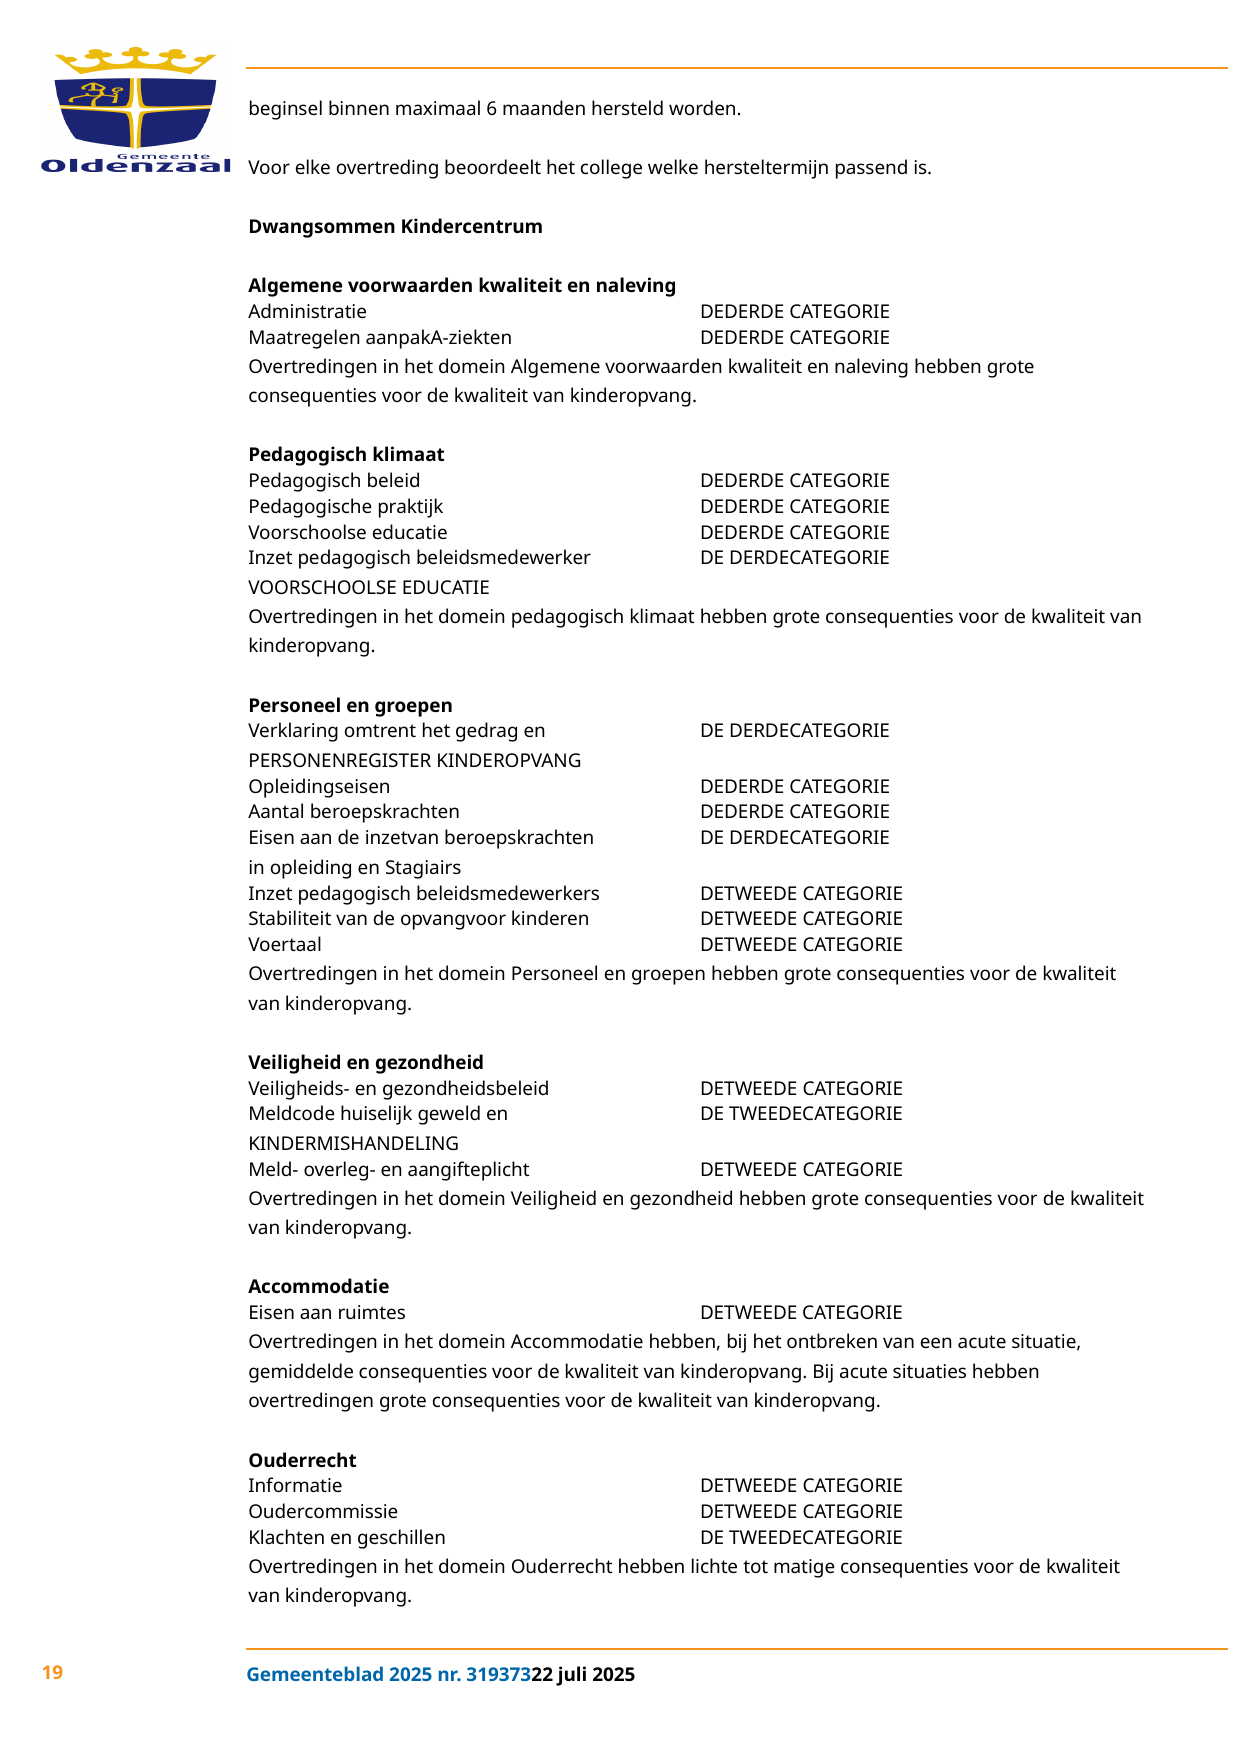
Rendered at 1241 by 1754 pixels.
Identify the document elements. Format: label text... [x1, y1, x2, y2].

table_cell Maatregelen aanpakA-ziekten [248, 324, 700, 349]
table_cell Voertaal [248, 931, 700, 957]
table_cell DEDERDE CATEGORIE [700, 799, 1152, 824]
table_cell Meld- overleg- en aangifteplicht [248, 1156, 700, 1182]
text Overtredingen in het domein pedagogisch klimaat hebben grote consequenties voor de kwaliteit van kinderopvang. [248, 603, 1152, 658]
table_cell DE DERDECATEGORIE [700, 825, 1152, 880]
table_header Pedagogisch klimaat [248, 442, 1152, 467]
table_cell Veiligheids- en gezondheidsbeleid [248, 1075, 700, 1101]
table_cell Stabiliteit van de opvangvoor kinderen [248, 906, 700, 931]
text Overtredingen in het domein Personeel en groepen hebben grote consequenties voor de kwaliteit van kinderopvang. [248, 960, 1152, 1016]
table_cell Inzet pedagogisch beleidsmedewerker VOORSCHOOLSE EDUCATIE [248, 545, 700, 600]
table_header Veiligheid en gezondheid [248, 1049, 1152, 1075]
text beginsel binnen maximaal 6 maanden hersteld worden. [248, 95, 1152, 121]
table_cell DETWEEDE CATEGORIE [700, 1156, 1152, 1182]
table_cell Opleidingseisen [248, 773, 700, 799]
table_cell Informatie [248, 1473, 700, 1498]
table_cell DETWEEDE CATEGORIE [700, 880, 1152, 906]
text Dwangsommen Kindercentrum [248, 213, 1152, 239]
table_cell Administratie [248, 298, 700, 324]
table_cell DE DERDECATEGORIE [700, 545, 1152, 600]
table_cell Aantal beroepskrachten [248, 799, 700, 824]
text Overtredingen in het domein Algemene voorwaarden kwaliteit en naleving hebben grote consequenties voor de kwaliteit van kinderopvang. [248, 353, 1152, 408]
table_cell Eisen aan ruimtes [248, 1299, 700, 1325]
table_cell Inzet pedagogisch beleidsmedewerkers [248, 880, 700, 906]
table_header Ouderrecht [248, 1447, 1152, 1472]
text Overtredingen in het domein Ouderrecht hebben lichte tot matige consequenties voor de kwaliteit van kinderopvang. [248, 1553, 1152, 1608]
picture [41, 47, 231, 172]
table_cell DETWEEDE CATEGORIE [700, 1473, 1152, 1498]
table_cell Verklaring omtrent het gedrag en PERSONENREGISTER KINDEROPVANG [248, 718, 700, 773]
table_cell DEDERDE CATEGORIE [700, 468, 1152, 493]
table_cell DE TWEEDECATEGORIE [700, 1101, 1152, 1156]
table_cell DE TWEEDECATEGORIE [700, 1524, 1152, 1550]
text Overtredingen in het domein Accommodatie hebben, bij het ontbreken van een acute situatie, gemiddelde consequenties voor de kwaliteit van kinderopvang. Bij acute situaties hebben overtredingen grote consequenties voor de kwaliteit van kinderopvang. [248, 1328, 1152, 1413]
table_header Personeel en groepen [248, 692, 1152, 718]
table_cell DE DERDECATEGORIE [700, 718, 1152, 773]
table_cell Eisen aan de inzetvan beroepskrachten in opleiding en Stagiairs [248, 825, 700, 880]
table_header Accommodatie [248, 1274, 1152, 1299]
table_cell Oudercommissie [248, 1498, 700, 1524]
table_cell DETWEEDE CATEGORIE [700, 1075, 1152, 1101]
text Voor elke overtreding beoordeelt het college welke hersteltermijn passend is. [248, 154, 1152, 180]
table_cell DEDERDE CATEGORIE [700, 773, 1152, 799]
table_cell DETWEEDE CATEGORIE [700, 1498, 1152, 1524]
table_cell DEDERDE CATEGORIE [700, 519, 1152, 544]
table_cell DETWEEDE CATEGORIE [700, 1299, 1152, 1325]
table_cell Pedagogische praktijk [248, 493, 700, 519]
table_cell DEDERDE CATEGORIE [700, 298, 1152, 324]
table_cell DEDERDE CATEGORIE [700, 324, 1152, 349]
table_cell Voorschoolse educatie [248, 519, 700, 544]
table_cell DETWEEDE CATEGORIE [700, 931, 1152, 957]
text Overtredingen in het domein Veiligheid en gezondheid hebben grote consequenties voor de kwaliteit van kinderopvang. [248, 1185, 1152, 1240]
table_cell DETWEEDE CATEGORIE [700, 906, 1152, 931]
table_cell DEDERDE CATEGORIE [700, 493, 1152, 519]
table_cell Klachten en geschillen [248, 1524, 700, 1550]
table_cell Pedagogisch beleid [248, 468, 700, 493]
table_header Algemene voorwaarden kwaliteit en naleving [248, 273, 1152, 298]
table_cell Meldcode huiselijk geweld en KINDERMISHANDELING [248, 1101, 700, 1156]
